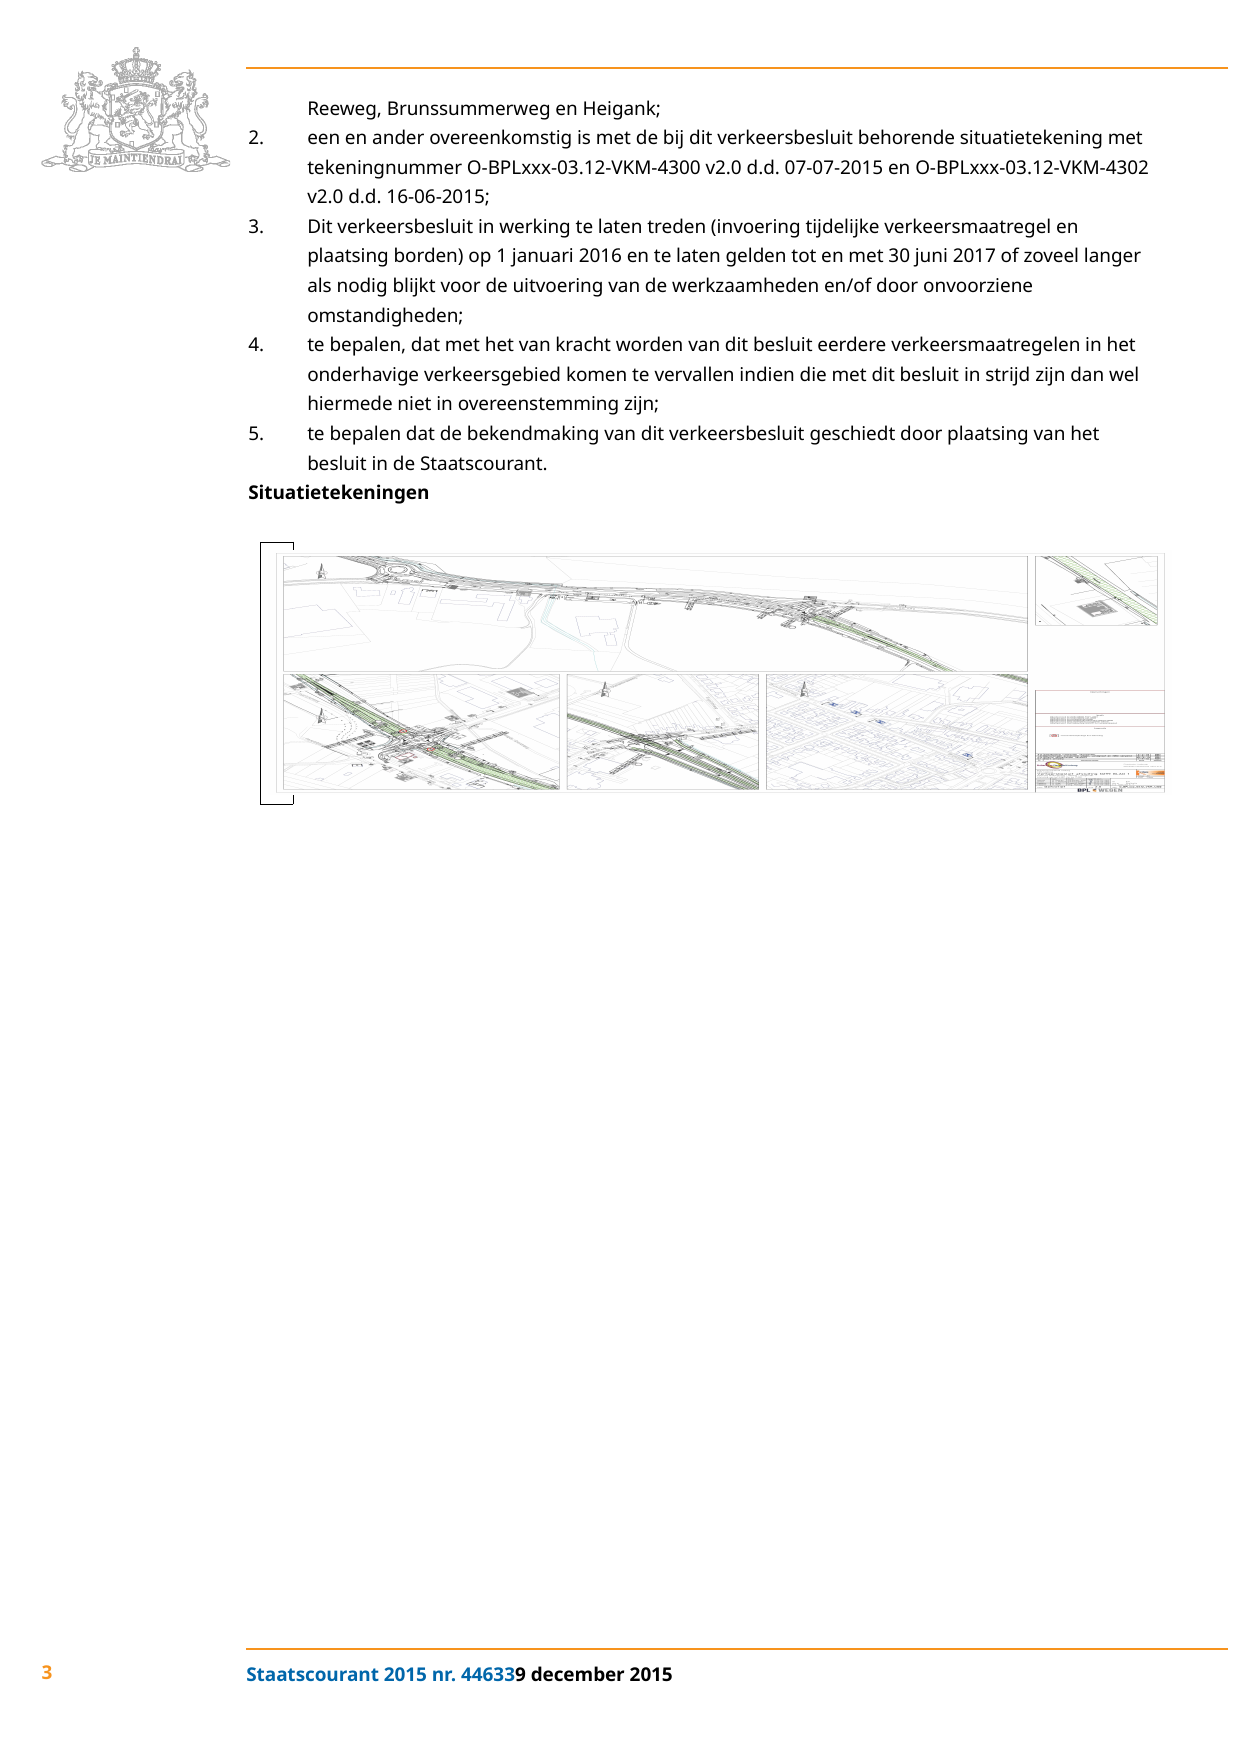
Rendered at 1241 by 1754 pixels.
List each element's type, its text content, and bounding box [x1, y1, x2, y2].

picture [41, 47, 231, 172]
picture [268, 550, 1173, 795]
list te bepalen, dat met het van kracht worden van dit besluit eerdere verkeersmaatregelen in het onderhavige verkeersgebied komen te vervallen indien die met dit besluit in strijd zijn dan wel hiermede niet in overeenstemming zijn; [248, 331, 1152, 416]
list een en ander overeenkomstig is met de bij dit verkeersbesluit behorende situatietekening met tekeningnummer O-BPLxxx-03.12-VKM-4300 v2.0 d.d. 07-07-2015 en O-BPLxxx-03.12-VKM-4302 v2.0 d.d. 16-06-2015; [248, 124, 1152, 209]
text Situatietekeningen [248, 479, 1152, 505]
list Reeweg, Brunssummerweg en Heigank; [248, 95, 1152, 121]
list te bepalen dat de bekendmaking van dit verkeersbesluit geschiedt door plaatsing van het besluit in de Staatscourant. [248, 420, 1152, 476]
list Dit verkeersbesluit in werking te laten treden (invoering tijdelijke verkeersmaatregel en plaatsing borden) op 1 januari 2016 en te laten gelden tot en met 30 juni 2017 of zoveel langer als nodig blijkt voor de uitvoering van de werkzaamheden en/of door onvoorziene omstandigheden; [248, 213, 1152, 328]
